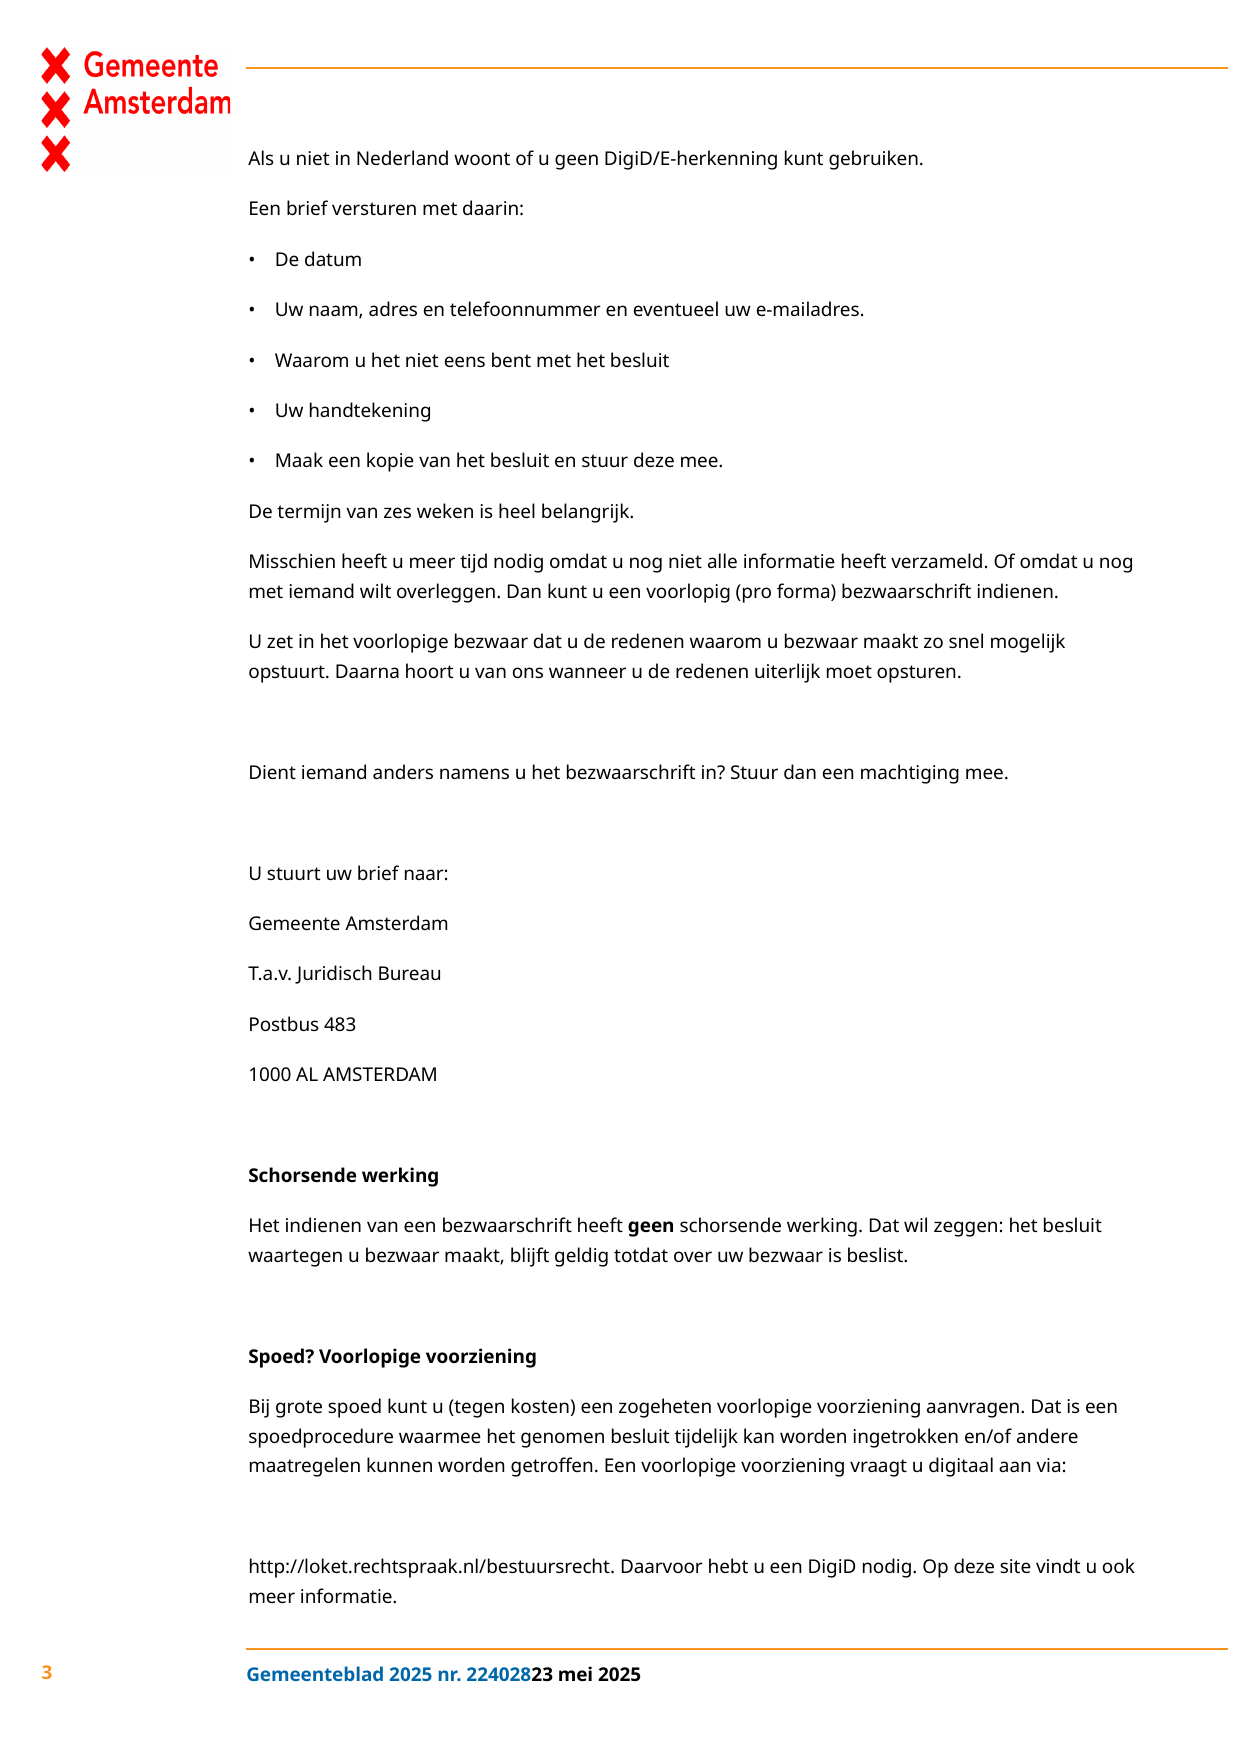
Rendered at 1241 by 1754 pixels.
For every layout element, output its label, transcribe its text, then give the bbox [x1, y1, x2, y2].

text U stuurt uw brief naar: [248, 860, 1152, 886]
text http://loket.rechtspraak.nl/bestuursrecht. Daarvoor hebt u een DigiD nodig. Op deze site vindt u ook meer informatie. [248, 1553, 1152, 1609]
text • Uw handtekening [248, 397, 1152, 423]
text 1000 AL AMSTERDAM [248, 1061, 1152, 1087]
text • Uw naam, adres en telefoonnummer en eventueel uw e-mailadres. [248, 296, 1152, 322]
picture [41, 47, 231, 172]
text Postbus 483 [248, 1011, 1152, 1037]
text • Maak een kopie van het besluit en stuur deze mee. [248, 448, 1152, 473]
text Misschien heeft u meer tijd nodig omdat u nog niet alle informatie heeft verzameld. Of omdat u nog met iemand wilt overleggen. Dan kunt u een voorlopig (pro forma) bezwaarschrift indienen. [248, 548, 1152, 604]
text T.a.v. Juridisch Bureau [248, 961, 1152, 986]
text Schorsende werking [248, 1162, 1152, 1188]
text Als u niet in Nederland woont of u geen DigiD/E-herkenning kunt gebruiken. [248, 145, 1152, 171]
text Bij grote spoed kunt u (tegen kosten) een zogeheten voorlopige voorziening aanvragen. Dat is een spoedprocedure waarmee het genomen besluit tijdelijk kan worden ingetrokken en/of andere maatregelen kunnen worden getroffen. Een voorlopige voorziening vraagt u digitaal aan via: [248, 1393, 1152, 1478]
text Dient iemand anders namens u het bezwaarschrift in? Stuur dan een machtiging mee. [248, 759, 1152, 785]
text Het indienen van een bezwaarschrift heeft geen schorsende werking. Dat wil zeggen: het besluit waartegen u bezwaar maakt, blijft geldig totdat over uw bezwaar is beslist. [248, 1213, 1152, 1268]
text U zet in het voorlopige bezwaar dat u de redenen waarom u bezwaar maakt zo snel mogelijk opstuurt. Daarna hoort u van ons wanneer u de redenen uiterlijk moet opsturen. [248, 628, 1152, 684]
text • Waarom u het niet eens bent met het besluit [248, 347, 1152, 373]
text Gemeente Amsterdam [248, 910, 1152, 936]
text Een brief versturen met daarin: [248, 196, 1152, 221]
text • De datum [248, 246, 1152, 272]
text De termijn van zes weken is heel belangrijk. [248, 498, 1152, 524]
text Spoed? Voorlopige voorziening [248, 1343, 1152, 1369]
